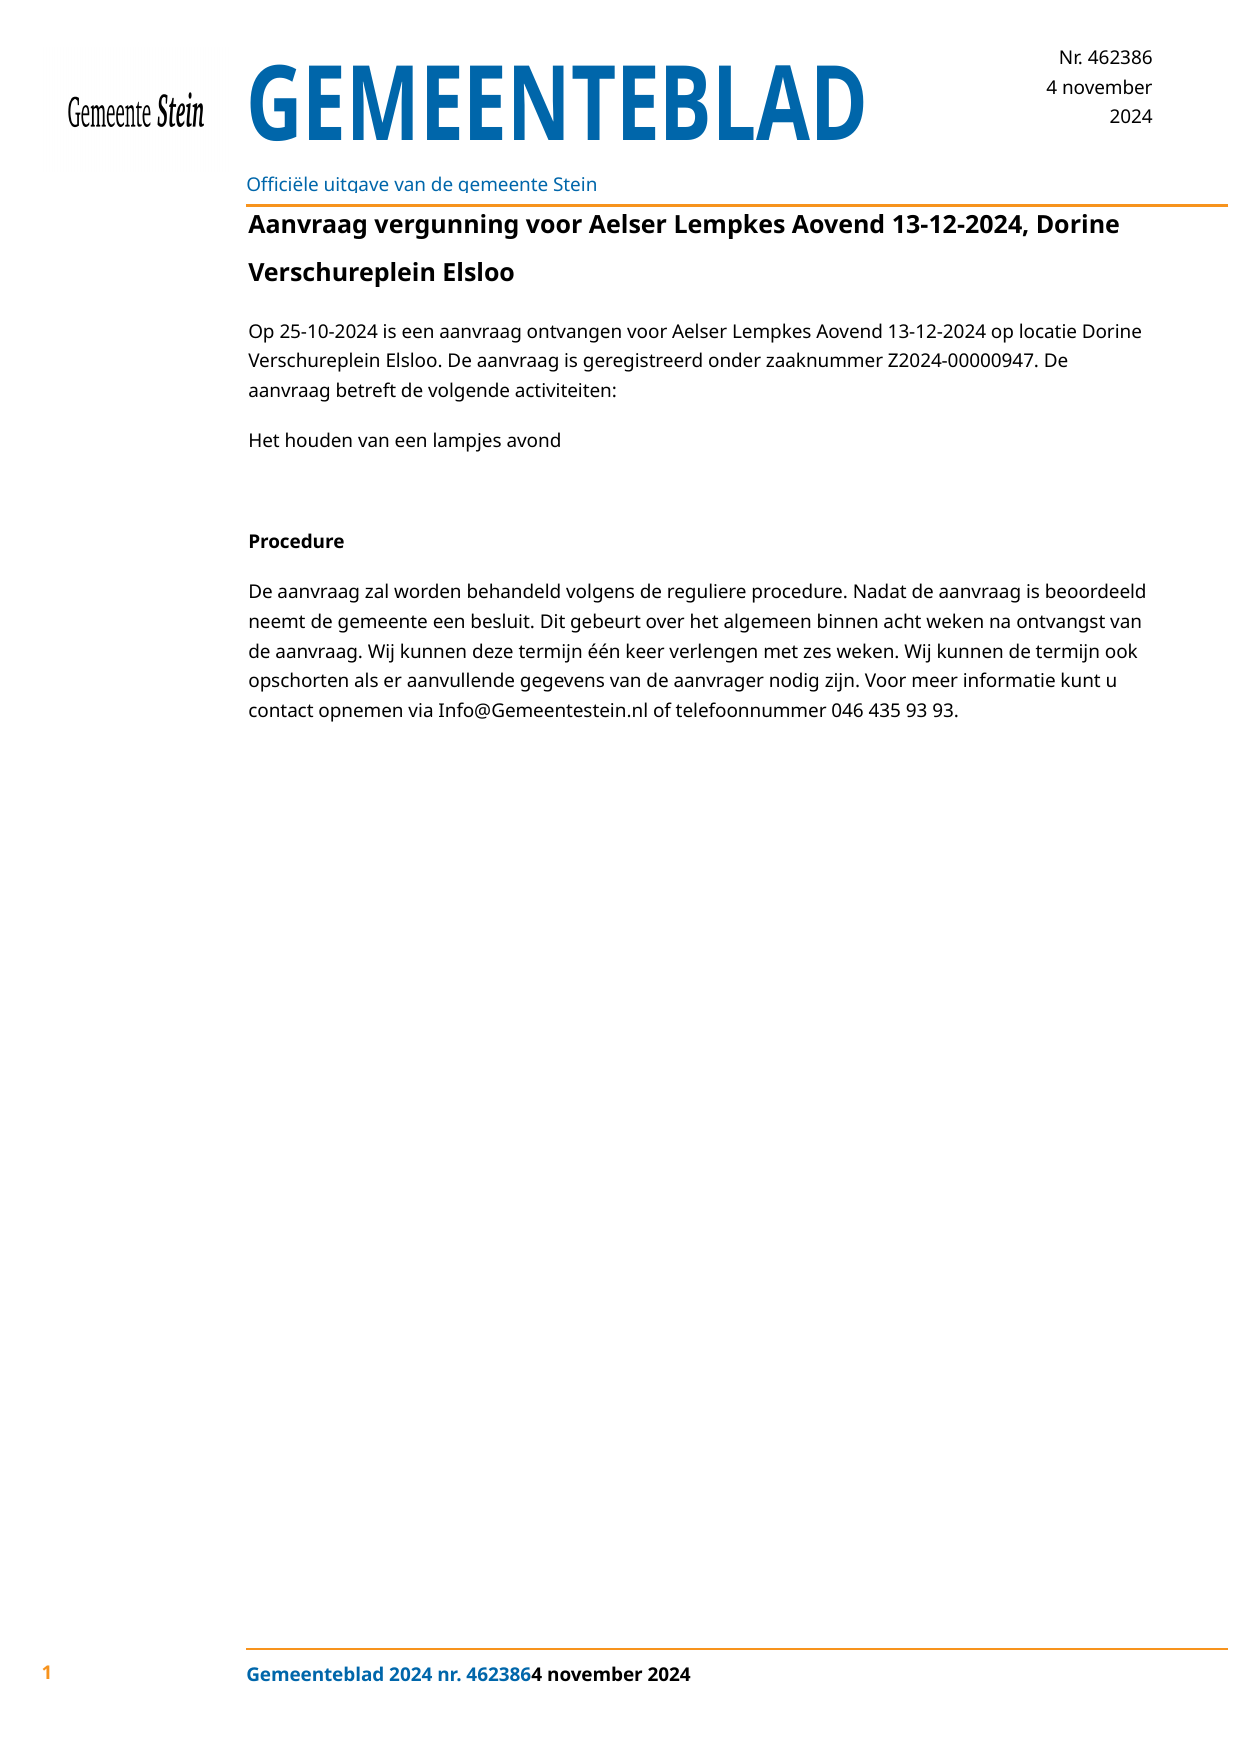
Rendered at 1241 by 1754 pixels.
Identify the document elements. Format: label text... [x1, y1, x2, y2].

picture [41, 47, 231, 172]
text De aanvraag zal worden behandeld volgens de reguliere procedure. Nadat de aanvraag is beoordeeld neemt de gemeente een besluit. Dit gebeurt over het algemeen binnen acht weken na ontvangst van de aanvraag. Wij kunnen deze termijn één keer verlengen met zes weken. Wij kunnen de termijn ook opschorten als er aanvullende gegevens van de aanvrager nodig zijn. Voor meer informatie kunt u contact opnemen via Info@Gemeentestein.nl of telefoonnummer 046 435 93 93. [248, 579, 1152, 723]
text Op 25-10-2024 is een aanvraag ontvangen voor Aelser Lempkes Aovend 13-12-2024 op locatie Dorine Verschureplein Elsloo. De aanvraag is geregistreerd onder zaaknummer Z2024-00000947. De aanvraag betreft de volgende activiteiten: [248, 318, 1152, 403]
text Procedure [248, 528, 1152, 554]
text Aanvraag vergunning voor Aelser Lempkes Aovend 13-12-2024, Dorine Verschureplein Elsloo [248, 207, 1152, 288]
text Het houden van een lampjes avond [248, 427, 1152, 453]
